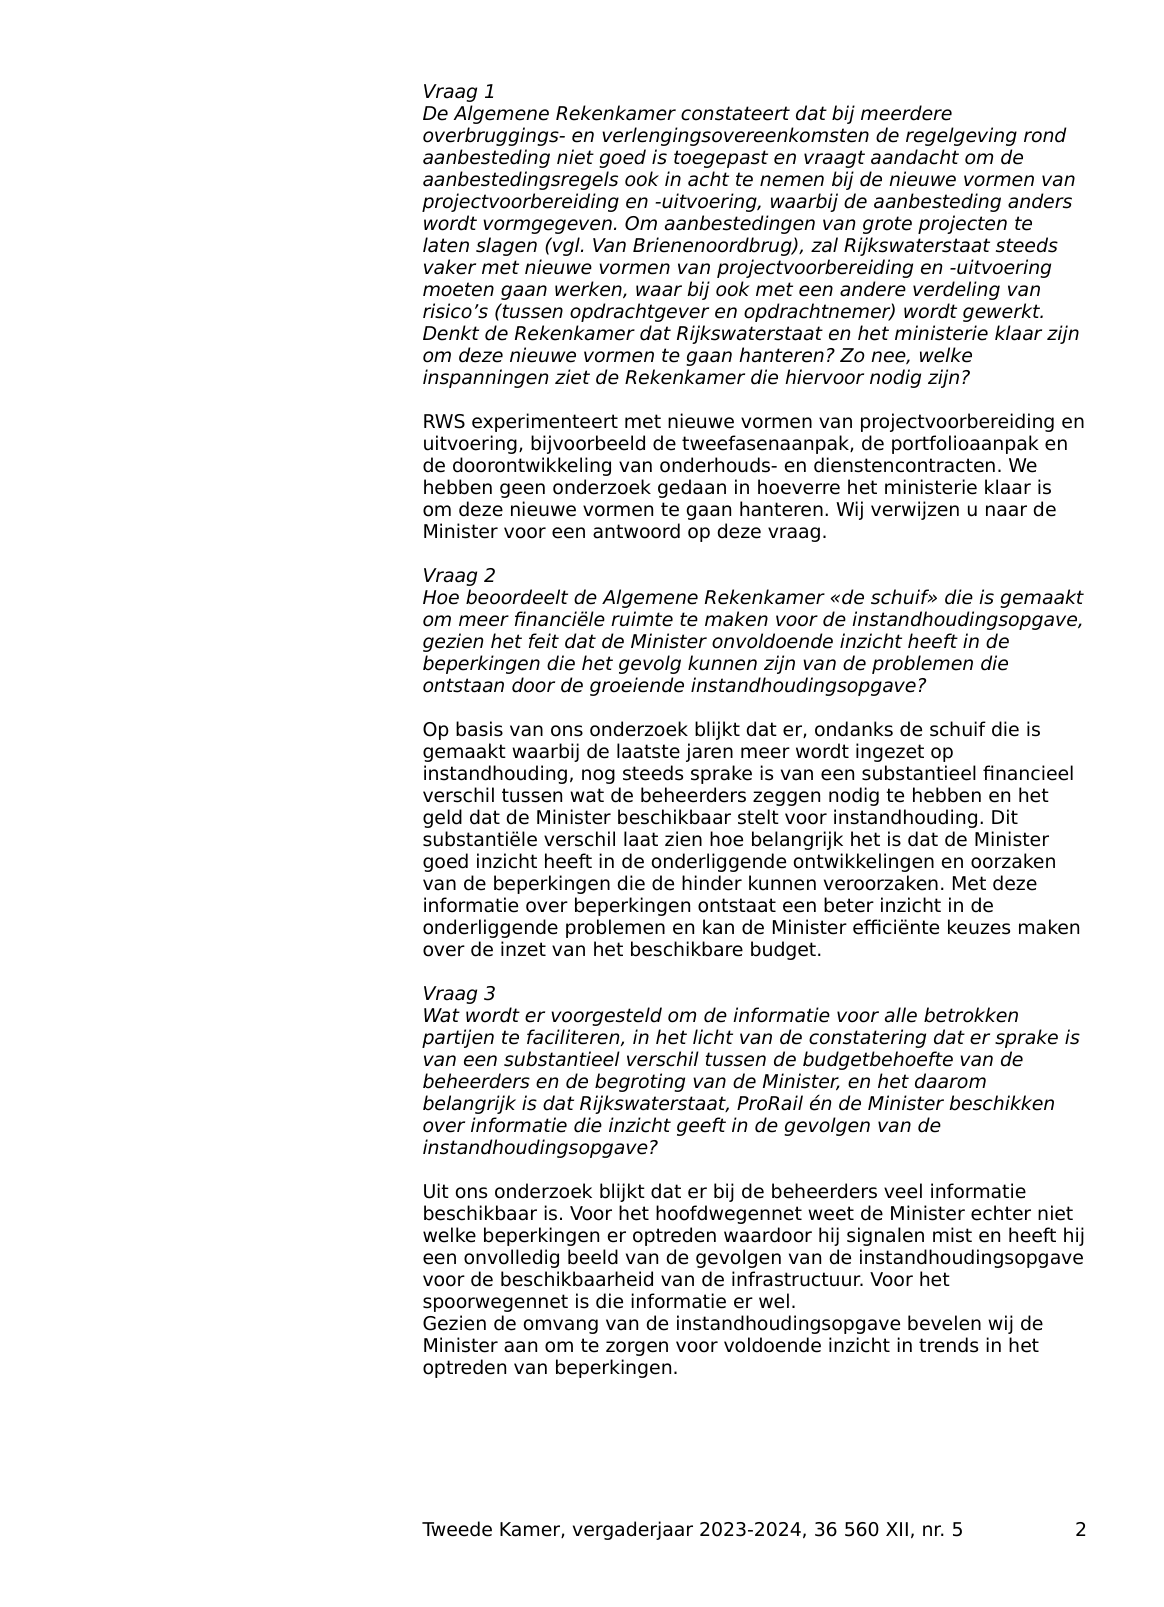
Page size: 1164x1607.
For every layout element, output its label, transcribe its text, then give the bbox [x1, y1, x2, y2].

text Uit ons onderzoek blijkt dat er bij de beheerders veel informatie beschikbaar is. Voor het hoofdwegennet weet de Minister echter niet welke beperkingen er optreden waardoor hij signalen mist en heeft hij een onvolledig beeld van de gevolgen van de instandhoudingsopgave voor de beschikbaarheid van de infrastructuur. Voor het spoorwegennet is die informatie er wel. [422, 1181, 1087, 1313]
text Vraag 1 [422, 81, 1087, 103]
text Vraag 2 [422, 565, 1087, 587]
text Hoe beoordeelt de Algemene Rekenkamer «de schuif» die is gemaakt om meer financiële ruimte te maken voor de instandhoudingsopgave, gezien het feit dat de Minister onvoldoende inzicht heeft in de beperkingen die het gevolg kunnen zijn van de problemen die ontstaan door de groeiende instandhoudingsopgave? [422, 587, 1087, 697]
text Vraag 3 [422, 983, 1087, 1005]
text De Algemene Rekenkamer constateert dat bij meerdere overbruggings- en verlengingsovereenkomsten de regelgeving rond aanbesteding niet goed is toegepast en vraagt aandacht om de aanbestedingsregels ook in acht te nemen bij de nieuwe vormen van projectvoorbereiding en -uitvoering, waarbij de aanbesteding anders wordt vormgegeven. Om aanbestedingen van grote projecten te laten slagen (vgl. Van Brienenoordbrug), zal Rijkswaterstaat steeds vaker met nieuwe vormen van projectvoorbereiding en -uitvoering moeten gaan werken, waar bij ook met een andere verdeling van risico’s (tussen opdrachtgever en opdrachtnemer) wordt gewerkt. Denkt de Rekenkamer dat Rijkswaterstaat en het ministerie klaar zijn om deze nieuwe vormen te gaan hanteren? Zo nee, welke inspanningen ziet de Rekenkamer die hiervoor nodig zijn? [422, 103, 1087, 389]
text Wat wordt er voorgesteld om de informatie voor alle betrokken partijen te faciliteren, in het licht van de constatering dat er sprake is van een substantieel verschil tussen de budgetbehoefte van de beheerders en de begroting van de Minister, en het daarom belangrijk is dat Rijkswaterstaat, ProRail én de Minister beschikken over informatie die inzicht geeft in de gevolgen van de instandhoudingsopgave? [422, 1005, 1087, 1159]
text Op basis van ons onderzoek blijkt dat er, ondanks de schuif die is gemaakt waarbij de laatste jaren meer wordt ingezet op instandhouding, nog steeds sprake is van een substantieel financieel verschil tussen wat de beheerders zeggen nodig te hebben en het geld dat de Minister beschikbaar stelt voor instandhouding. Dit substantiële verschil laat zien hoe belangrijk het is dat de Minister goed inzicht heeft in de onderliggende ontwikkelingen en oorzaken van de beperkingen die de hinder kunnen veroorzaken. Met deze informatie over beperkingen ontstaat een beter inzicht in de onderliggende problemen en kan de Minister efficiënte keuzes maken over de inzet van het beschikbare budget. [422, 719, 1087, 961]
text Gezien de omvang van de instandhoudingsopgave bevelen wij de Minister aan om te zorgen voor voldoende inzicht in trends in het optreden van beperkingen. [422, 1313, 1087, 1379]
text RWS experimenteert met nieuwe vormen van projectvoorbereiding en uitvoering, bijvoorbeeld de tweefasenaanpak, de portfolioaanpak en de doorontwikkeling van onderhouds- en dienstencontracten. We hebben geen onderzoek gedaan in hoeverre het ministerie klaar is om deze nieuwe vormen te gaan hanteren. Wij verwijzen u naar de Minister voor een antwoord op deze vraag. [422, 411, 1087, 543]
